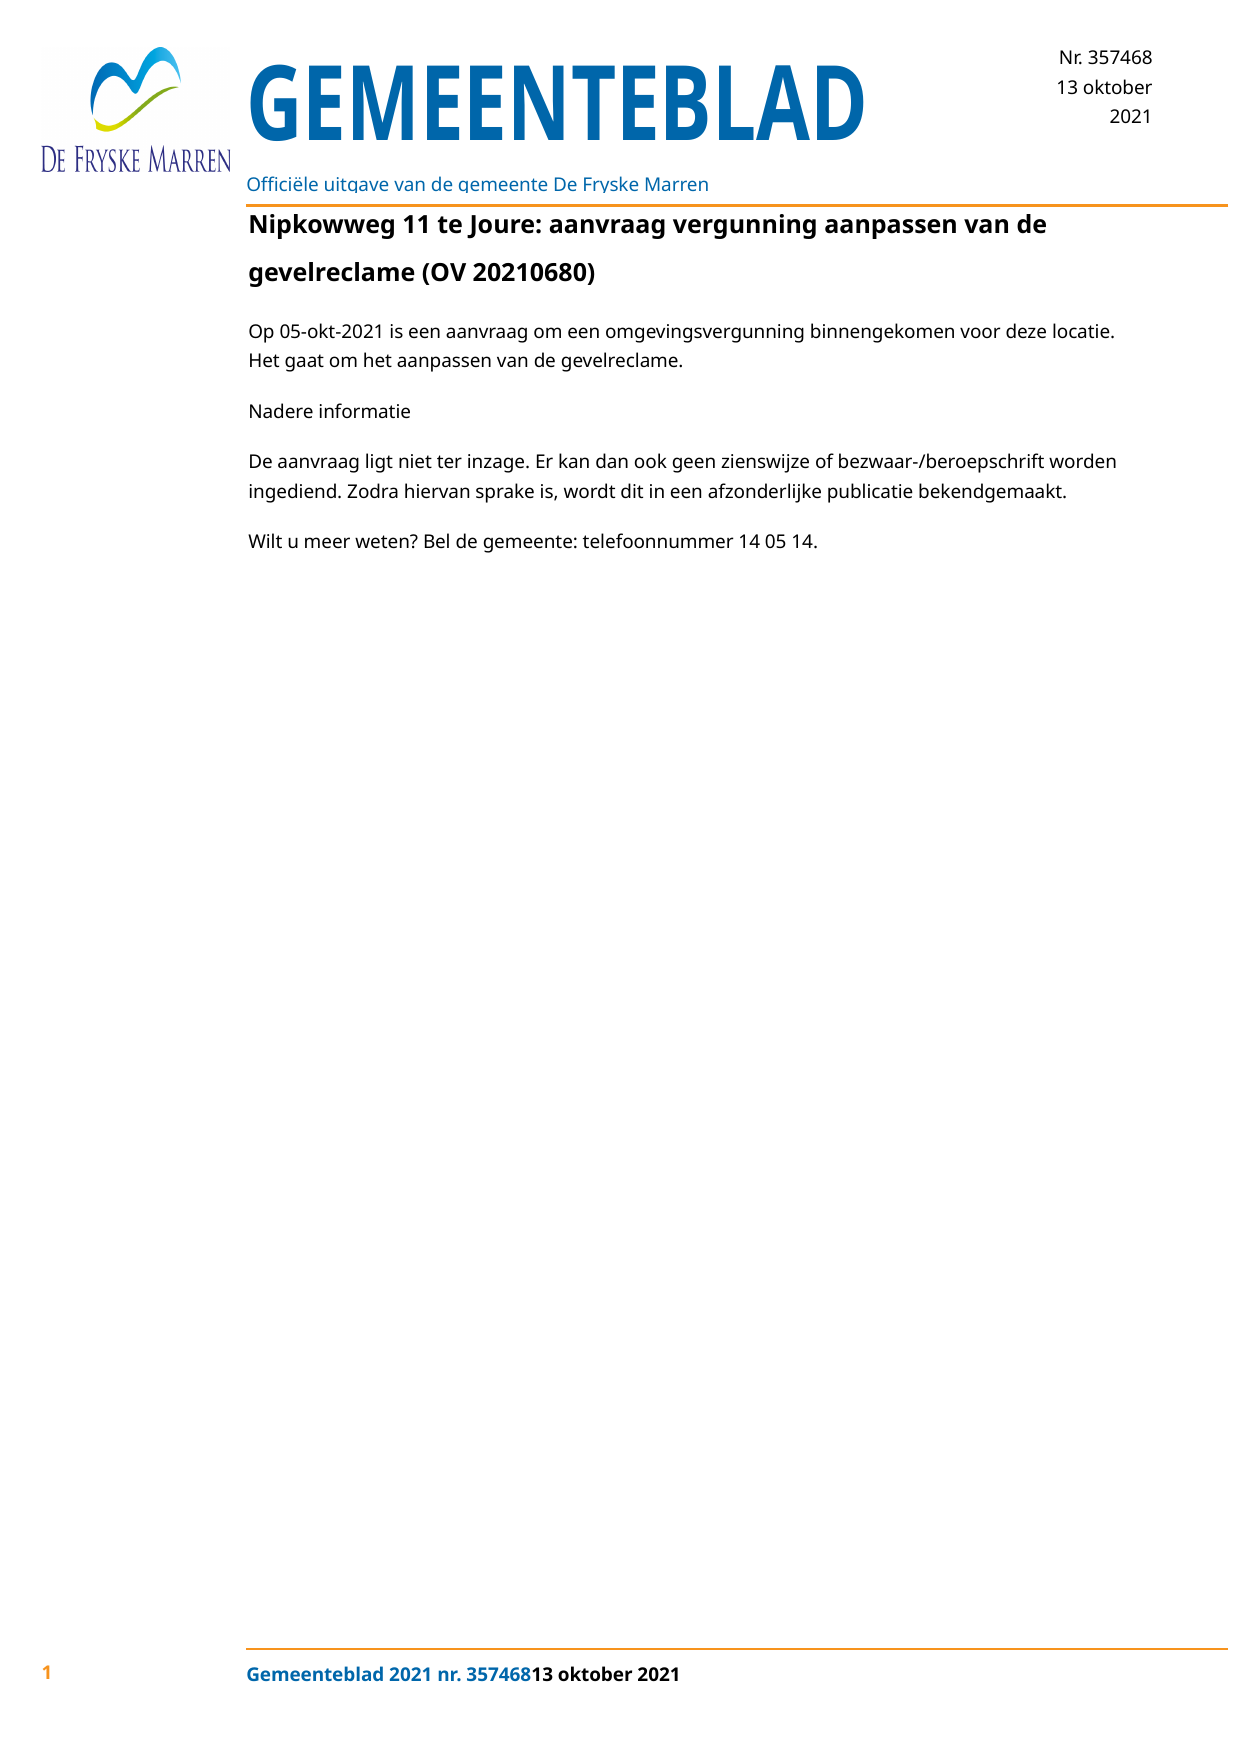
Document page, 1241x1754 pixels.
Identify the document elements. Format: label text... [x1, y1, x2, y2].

text Wilt u meer weten? Bel de gemeente: telefoonnummer 14 05 14. [248, 528, 1152, 554]
text Nadere informatie [248, 398, 1152, 424]
picture [41, 47, 231, 172]
text Nipkowweg 11 te Joure: aanvraag vergunning aanpassen van de gevelreclame (OV 20210680) [248, 207, 1152, 288]
text De aanvraag ligt niet ter inzage. Er kan dan ook geen zienswijze of bezwaar-/beroepschrift worden ingediend. Zodra hiervan sprake is, wordt dit in een afzonderlijke publicatie bekendgemaakt. [248, 448, 1152, 504]
text Op 05-okt-2021 is een aanvraag om een omgevingsvergunning binnengekomen voor deze locatie. Het gaat om het aanpassen van de gevelreclame. [248, 318, 1152, 373]
